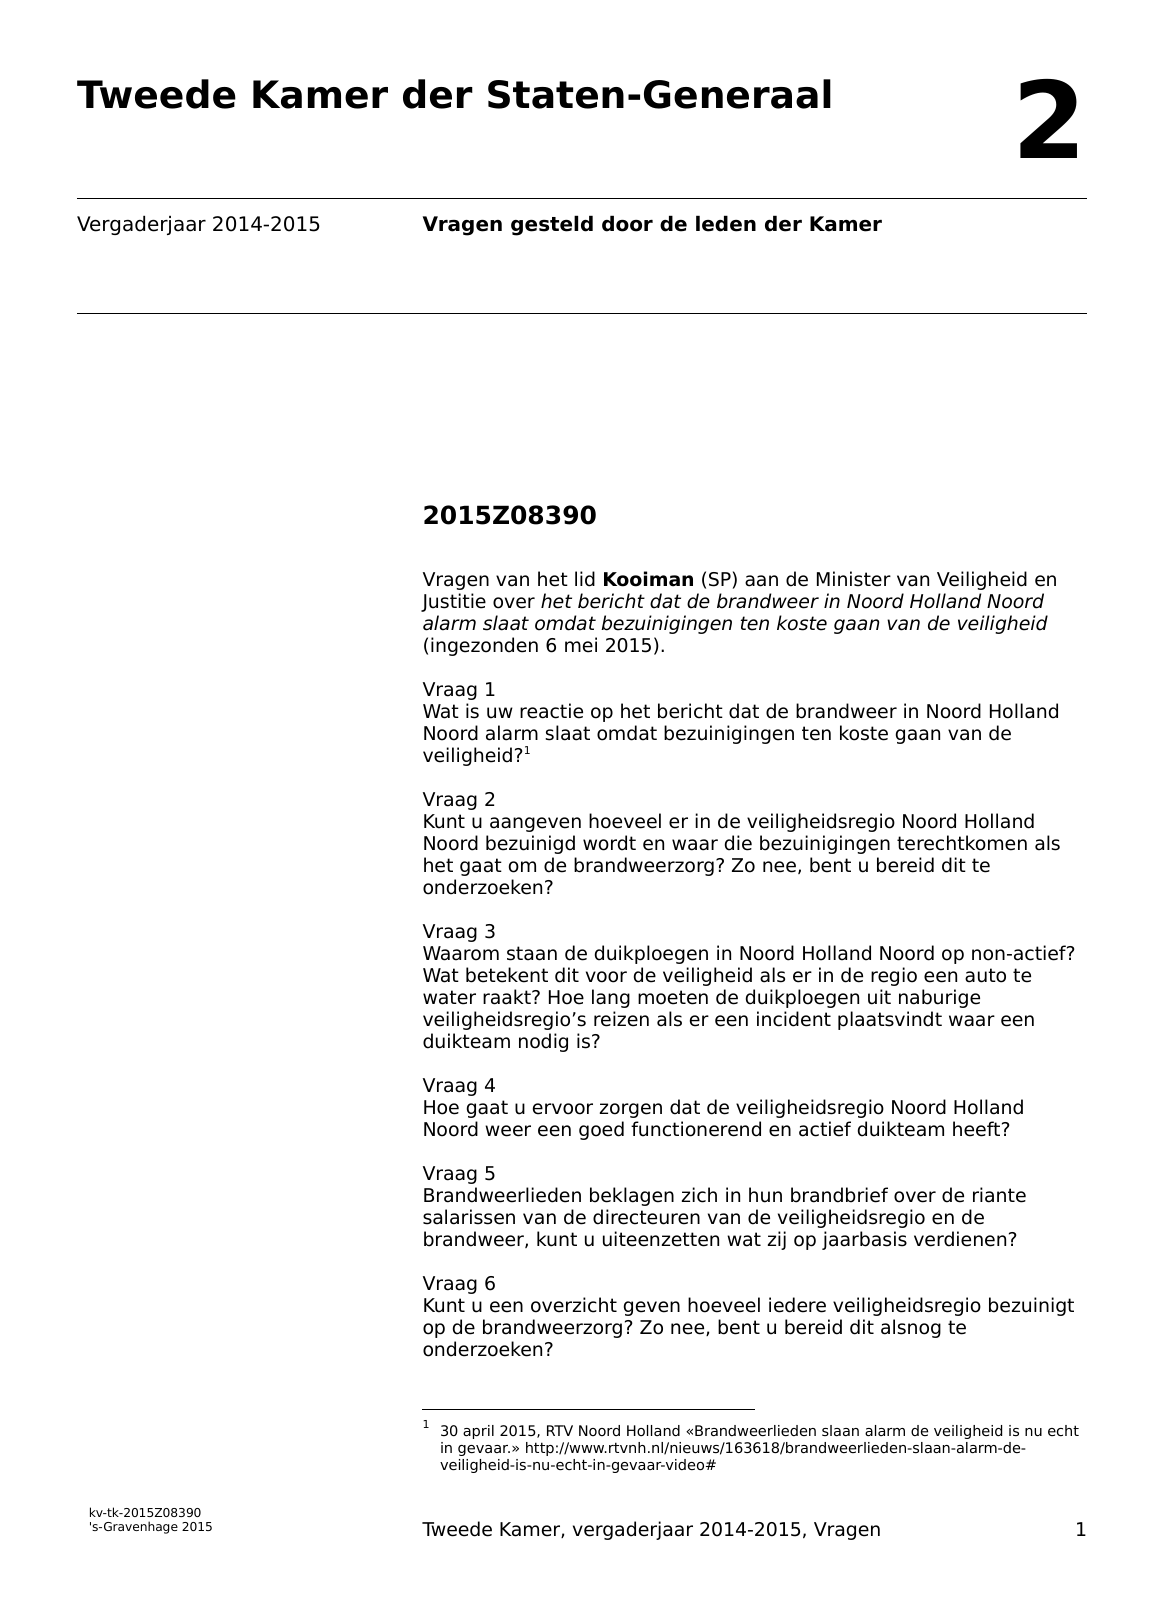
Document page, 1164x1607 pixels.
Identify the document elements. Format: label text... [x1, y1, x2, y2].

text Vraag 6 [422, 1273, 1087, 1295]
text Kunt u een overzicht geven hoeveel iedere veiligheidsregio bezuinigt op de brandweerzorg? Zo nee, bent u bereid dit alsnog te onderzoeken? [422, 1295, 1087, 1361]
text 's-Gravenhage 2015 [88, 1520, 323, 1534]
text Vraag 1 [422, 679, 1087, 701]
text Kunt u aangeven hoeveel er in de veiligheidsregio Noord Holland Noord bezuinigd wordt en waar die bezuinigingen terechtkomen als het gaat om de brandweerzorg? Zo nee, bent u bereid dit te onderzoeken? [422, 811, 1087, 899]
text 2015Z08390 [422, 501, 1087, 531]
text Vragen van het lid Kooiman (SP) aan de Minister van Veiligheid en Justitie over het bericht dat de brandweer in Noord Holland Noord alarm slaat omdat bezuinigingen ten koste gaan van de veiligheid (ingezonden 6 mei 2015). [422, 569, 1087, 657]
text Vraag 3 [422, 921, 1087, 943]
table_header Tweede Kamer der Staten-Generaal [77, 59, 886, 198]
table_cell Vergaderjaar 2014-2015 [77, 199, 422, 313]
table_header 2 [886, 59, 1087, 198]
text 30 april 2015, RTV Noord Holland «Brandweerlieden slaan alarm de veiligheid is nu echt in gevaar.» http://www.rtvnh.nl/nieuws/163618/brandweerlieden-slaan-alarm-de-veiligheid-is-nu-echt-in-gevaar-video# [422, 1418, 1087, 1474]
text Wat is uw reactie op het bericht dat de brandweer in Noord Holland Noord alarm slaat omdat bezuinigingen ten koste gaan van de veiligheid? [422, 701, 1087, 767]
text Vraag 4 [422, 1075, 1087, 1097]
text Waarom staan de duikploegen in Noord Holland Noord op non-actief? Wat betekent dit voor de veiligheid als er in de regio een auto te water raakt? Hoe lang moeten de duikploegen uit naburige veiligheidsregio’s reizen als er een incident plaatsvindt waar een duikteam nodig is? [422, 943, 1087, 1053]
table_cell Vragen gesteld door de leden der Kamer [422, 199, 1087, 313]
text Hoe gaat u ervoor zorgen dat de veiligheidsregio Noord Holland Noord weer een goed functionerend en actief duikteam heeft? [422, 1097, 1087, 1141]
text kv-tk-2015Z08390 [88, 1506, 323, 1520]
text Vraag 2 [422, 789, 1087, 811]
text Vraag 5 [422, 1163, 1087, 1185]
text Brandweerlieden beklagen zich in hun brandbrief over de riante salarissen van de directeuren van de veiligheidsregio en de brandweer, kunt u uiteenzetten wat zij op jaarbasis verdienen? [422, 1185, 1087, 1251]
